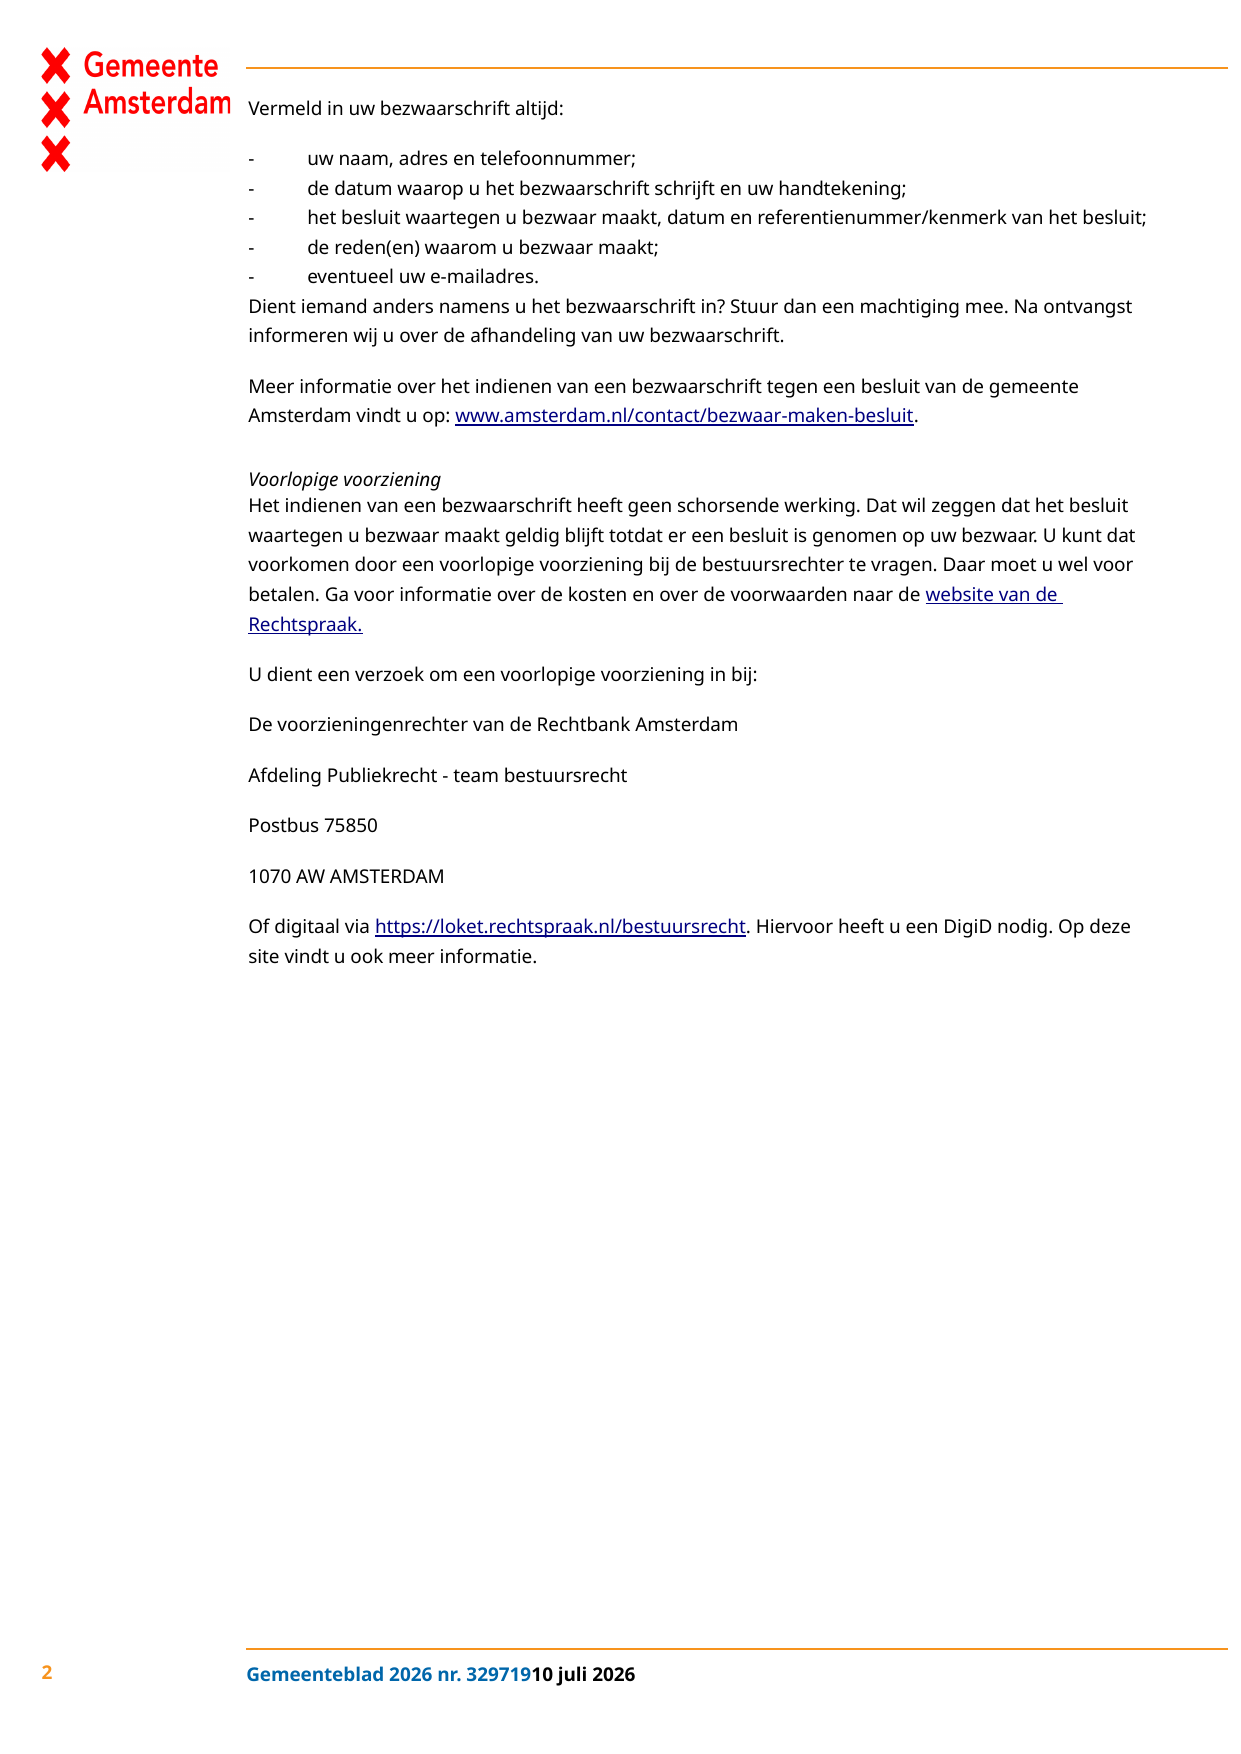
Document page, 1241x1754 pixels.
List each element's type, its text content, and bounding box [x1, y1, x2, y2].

list de reden(en) waarom u bezwaar maakt; [248, 234, 1152, 260]
text Meer informatie over het indienen van een bezwaarschrift tegen een besluit van de gemeente Amsterdam vindt u op: www.amsterdam.nl/contact/bezwaar-maken-besluit. [248, 373, 1152, 428]
list eventueel uw e-mailadres. [248, 263, 1152, 289]
text Of digitaal via https://loket.rechtspraak.nl/bestuursrecht. Hiervoor heeft u een DigiD nodig. Op deze site vindt u ook meer informatie. [248, 913, 1152, 968]
text Postbus 75850 [248, 812, 1152, 838]
text Vermeld in uw bezwaarschrift altijd: [248, 95, 1152, 121]
text Afdeling Publiekrecht - team bestuursrecht [248, 762, 1152, 788]
text De voorzieningenrechter van de Rechtbank Amsterdam [248, 712, 1152, 737]
list uw naam, adres en telefoonnummer; [248, 145, 1152, 171]
text 1070 AW AMSTERDAM [248, 863, 1152, 888]
list de datum waarop u het bezwaarschrift schrijft en uw handtekening; [248, 175, 1152, 201]
text Dient iemand anders namens u het bezwaarschrift in? Stuur dan een machtiging mee. Na ontvangst informeren wij u over de afhandeling van uw bezwaarschrift. [248, 293, 1152, 348]
picture [41, 47, 231, 172]
text U dient een verzoek om een voorlopige voorziening in bij: [248, 661, 1152, 687]
text Voorlopige voorziening [248, 467, 1152, 492]
list het besluit waartegen u bezwaar maakt, datum en referentienummer/kenmerk van het besluit; [248, 204, 1152, 230]
text Het indienen van een bezwaarschrift heeft geen schorsende werking. Dat wil zeggen dat het besluit waartegen u bezwaar maakt geldig blijft totdat er een besluit is genomen op uw bezwaar. U kunt dat voorkomen door een voorlopige voorziening bij de bestuursrechter te vragen. Daar moet u wel voor betalen. Ga voor informatie over de kosten en over de voorwaarden naar de website van de Rechtspraak. [248, 492, 1152, 636]
